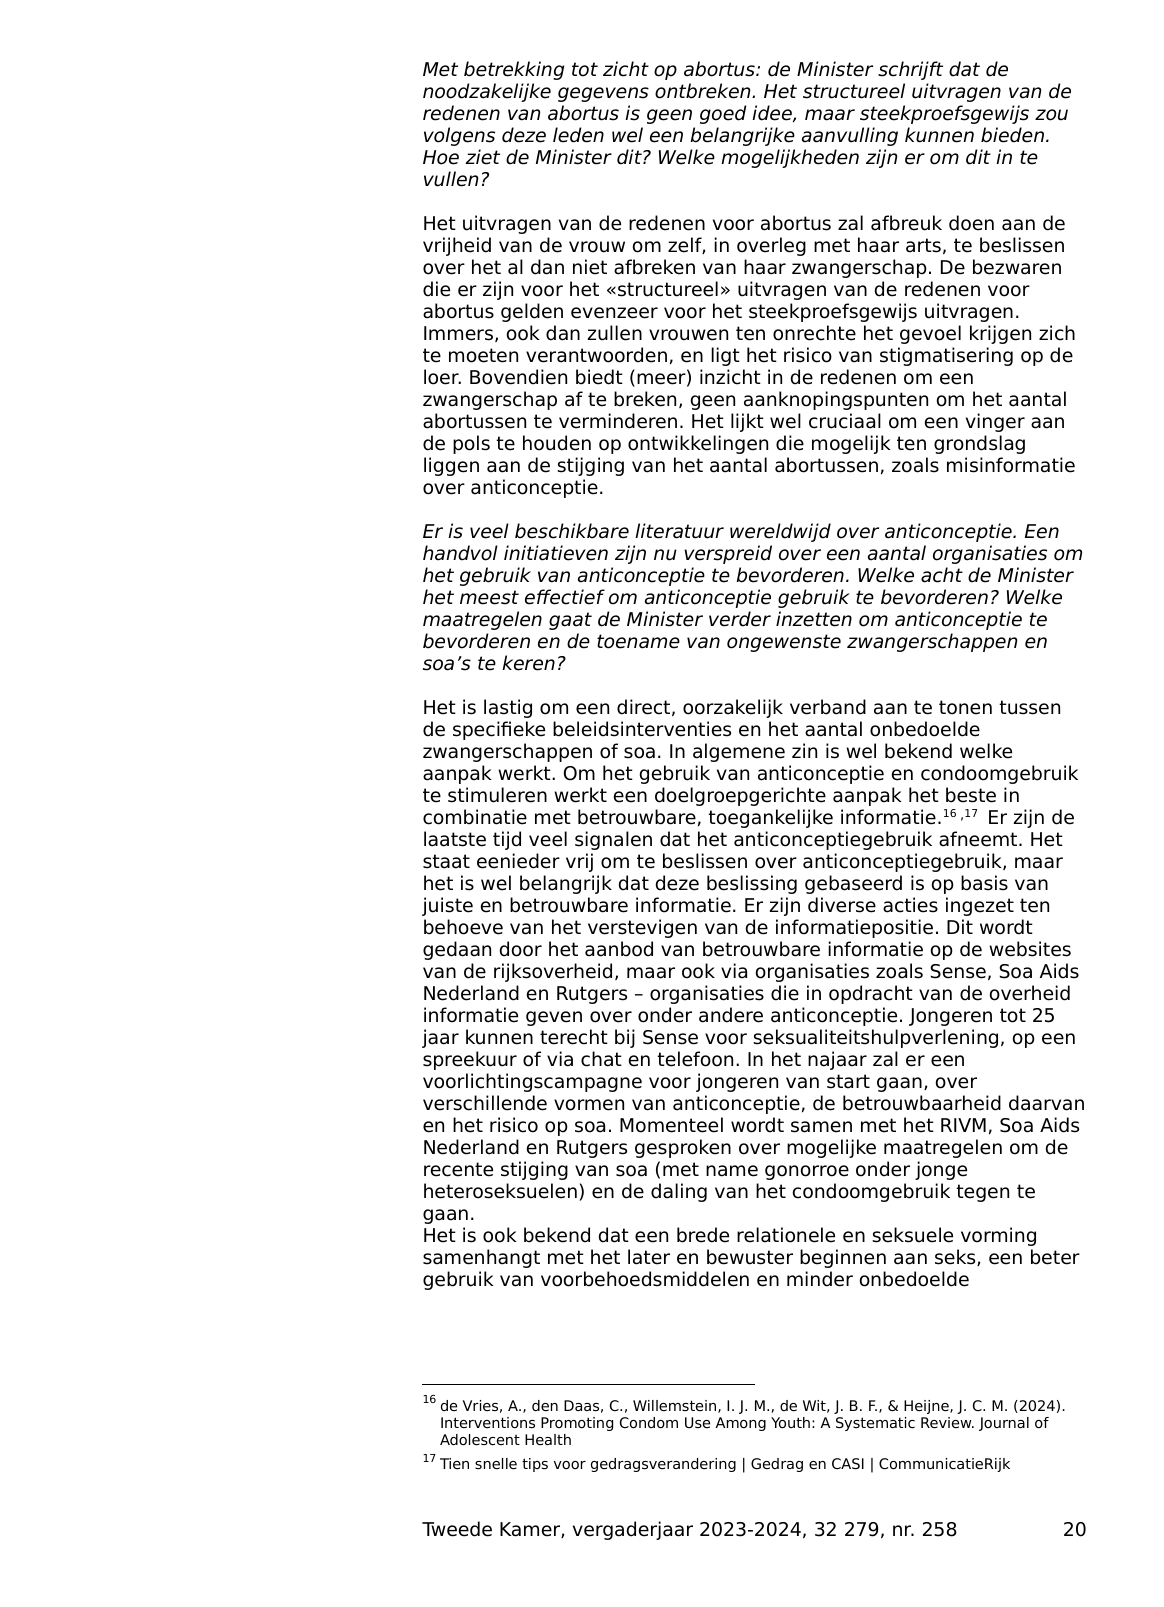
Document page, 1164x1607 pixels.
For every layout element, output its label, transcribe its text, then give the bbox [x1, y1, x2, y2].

text Met betrekking tot zicht op abortus: de Minister schrijft dat de noodzakelijke gegevens ontbreken. Het structureel uitvragen van de redenen van abortus is geen goed idee, maar steekproefsgewijs zou volgens deze leden wel een belangrijke aanvulling kunnen bieden. Hoe ziet de Minister dit? Welke mogelijkheden zijn er om dit in te vullen? [422, 59, 1087, 191]
text Er is veel beschikbare literatuur wereldwijd over anticonceptie. Een handvol initiatieven zijn nu verspreid over een aantal organisaties om het gebruik van anticonceptie te bevorderen. Welke acht de Minister het meest effectief om anticonceptie gebruik te bevorderen? Welke maatregelen gaat de Minister verder inzetten om anticonceptie te bevorderen en de toename van ongewenste zwangerschappen en soa’s te keren? [422, 521, 1087, 675]
text Tien snelle tips voor gedragsverandering | Gedrag en CASI | CommunicatieRijk [422, 1452, 1087, 1474]
text Het is ook bekend dat een brede relationele en seksuele vorming samenhangt met het later en bewuster beginnen aan seks, een beter gebruik van voorbehoedsmiddelen en minder onbedoelde [422, 1224, 1087, 1312]
text Het is lastig om een direct, oorzakelijk verband aan te tonen tussen de specifieke beleidsinterventies en het aantal onbedoelde zwangerschappen of soa. In algemene zin is wel bekend welke aanpak werkt. Om het gebruik van anticonceptie en condoomgebruik te stimuleren werkt een doelgroepgerichte aanpak het beste in combinatie met betrouwbare, toegankelijke informatie., Er zijn de laatste tijd veel signalen dat het anticonceptiegebruik afneemt. Het staat eenieder vrij om te beslissen over anticonceptiegebruik, maar het is wel belangrijk dat deze beslissing gebaseerd is op basis van juiste en betrouwbare informatie. Er zijn diverse acties ingezet ten behoeve van het verstevigen van de informatiepositie. Dit wordt gedaan door het aanbod van betrouwbare informatie op de websites van de rijksoverheid, maar ook via organisaties zoals Sense, Soa Aids Nederland en Rutgers – organisaties die in opdracht van de overheid informatie geven over onder andere anticonceptie. Jongeren tot 25 jaar kunnen terecht bij Sense voor seksualiteitshulpverlening, op een spreekuur of via chat en telefoon. In het najaar zal er een voorlichtingscampagne voor jongeren van start gaan, over verschillende vormen van anticonceptie, de betrouwbaarheid daarvan en het risico op soa. Momenteel wordt samen met het RIVM, Soa Aids Nederland en Rutgers gesproken over mogelijke maatregelen om de recente stijging van soa (met name gonorroe onder jonge heteroseksuelen) en de daling van het condoomgebruik tegen te gaan. [422, 697, 1087, 1224]
text de Vries, A., den Daas, C., Willemstein, I. J. M., de Wit, J. B. F., & Heijne, J. C. M. (2024). Interventions Promoting Condom Use Among Youth: A Systematic Review. Journal of Adolescent Health [422, 1393, 1087, 1449]
text Het uitvragen van de redenen voor abortus zal afbreuk doen aan de vrijheid van de vrouw om zelf, in overleg met haar arts, te beslissen over het al dan niet afbreken van haar zwangerschap. De bezwaren die er zijn voor het «structureel» uitvragen van de redenen voor abortus gelden evenzeer voor het steekproefsgewijs uitvragen. Immers, ook dan zullen vrouwen ten onrechte het gevoel krijgen zich te moeten verantwoorden, en ligt het risico van stigmatisering op de loer. Bovendien biedt (meer) inzicht in de redenen om een zwangerschap af te breken, geen aanknopingspunten om het aantal abortussen te verminderen. Het lijkt wel cruciaal om een vinger aan de pols te houden op ontwikkelingen die mogelijk ten grondslag liggen aan de stijging van het aantal abortussen, zoals misinformatie over anticonceptie. [422, 213, 1087, 499]
